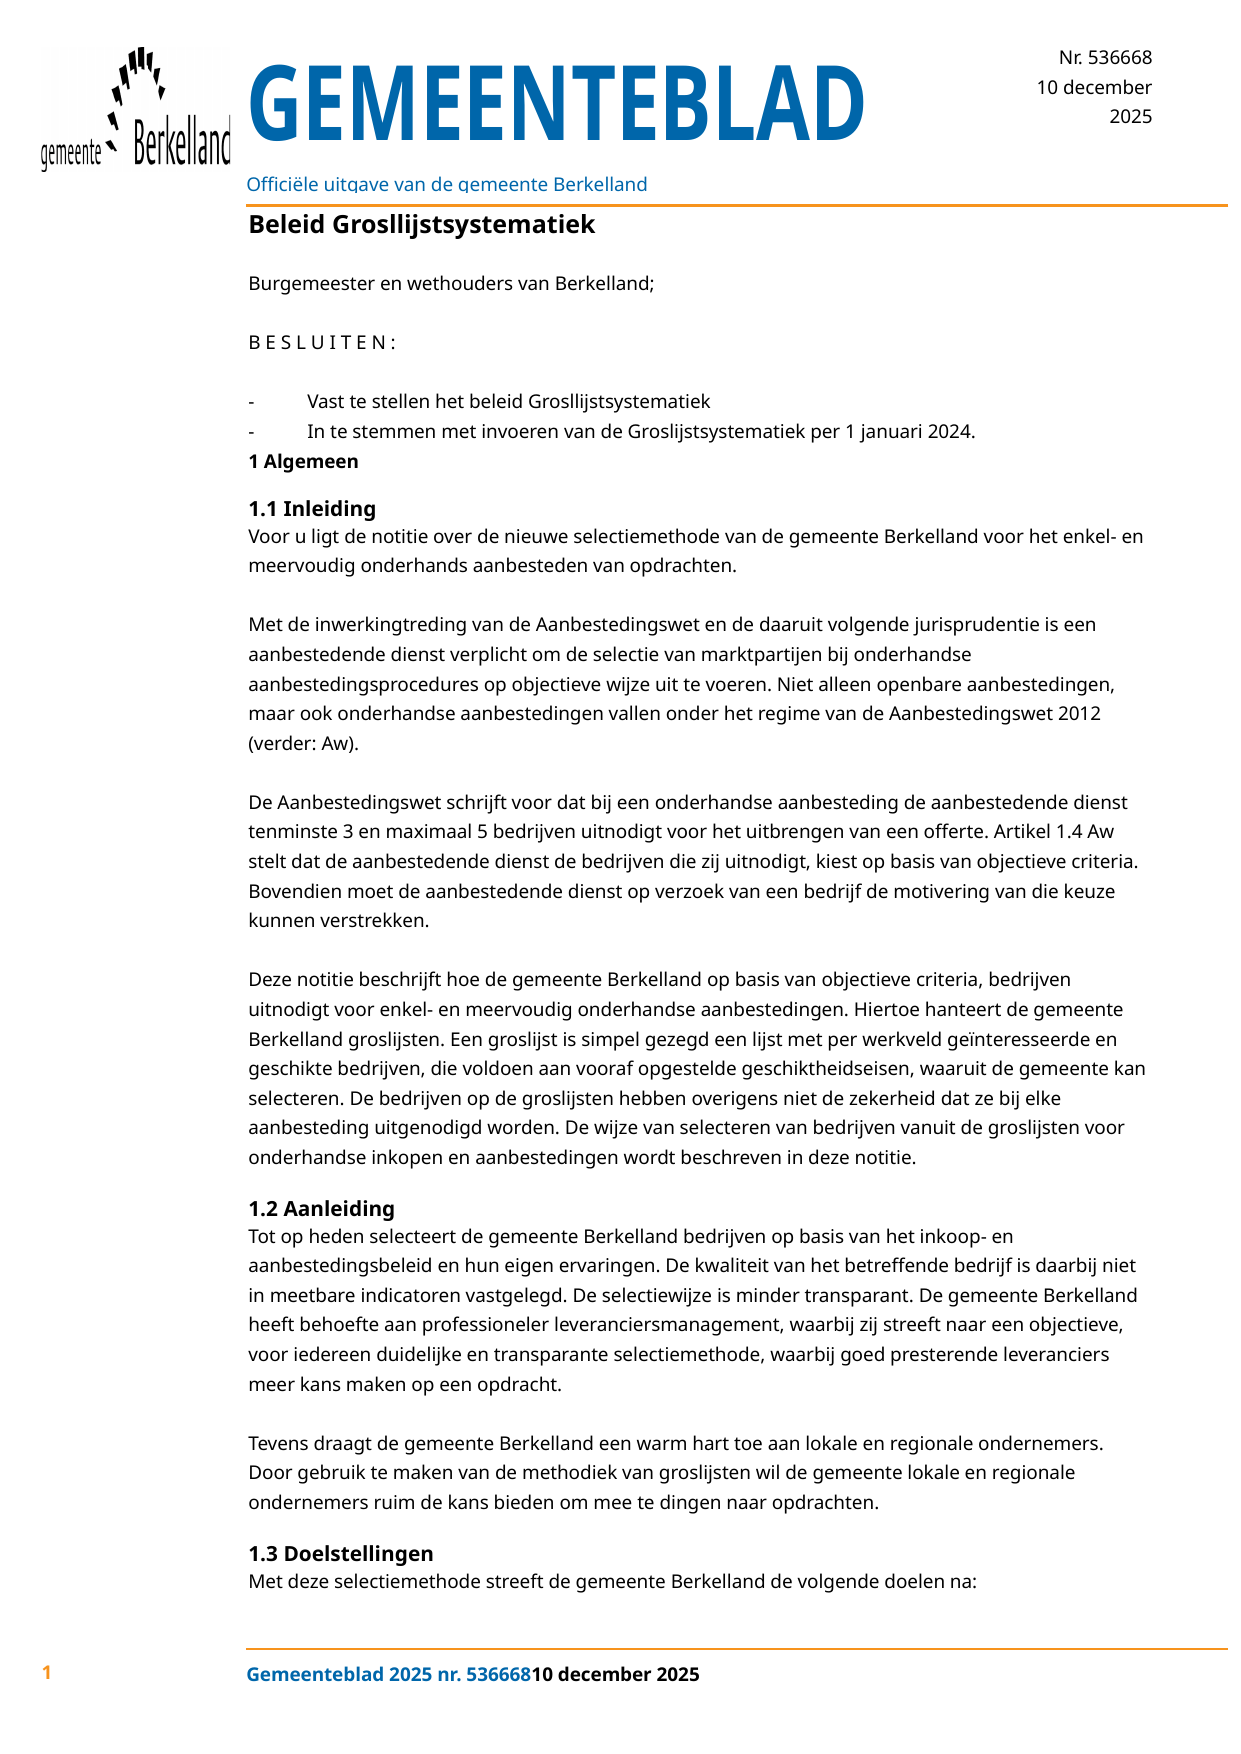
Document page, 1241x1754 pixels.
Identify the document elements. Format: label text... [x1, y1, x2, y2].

text Deze notitie beschrijft hoe de gemeente Berkelland op basis van objectieve criteria, bedrijven uitnodigt voor enkel- en meervoudig onderhandse aanbestedingen. Hiertoe hanteert de gemeente Berkelland groslijsten. Een groslijst is simpel gezegd een lijst met per werkveld geïnteresseerde en geschikte bedrijven, die voldoen aan vooraf opgestelde geschiktheidseisen, waaruit de gemeente kan selecteren. De bedrijven op de groslijsten hebben overigens niet de zekerheid dat ze bij elke aanbesteding uitgenodigd worden. De wijze van selecteren van bedrijven vanuit de groslijsten voor onderhandse inkopen en aanbestedingen wordt beschreven in deze notitie. [248, 967, 1152, 1170]
list Vast te stellen het beleid Grosllijstsystematiek [248, 389, 1152, 414]
text De Aanbestedingswet schrijft voor dat bij een onderhandse aanbesteding de aanbestedende dienst tenminste 3 en maximaal 5 bedrijven uitnodigt voor het uitbrengen van een offerte. Artikel 1.4 Aw stelt dat de aanbestedende dienst de bedrijven die zij uitnodigt, kiest op basis van objectieve criteria. Bovendien moet de aanbestedende dienst op verzoek van een bedrijf de motivering van die keuze kunnen verstrekken. [248, 789, 1152, 933]
list In te stemmen met invoeren van de Groslijstsystematiek per 1 januari 2024. [248, 418, 1152, 444]
text Met de inwerkingtreding van de Aanbestedingswet en de daaruit volgende jurisprudentie is een aanbestedende dienst verplicht om de selectie van marktpartijen bij onderhandse aanbestedingsprocedures op objectieve wijze uit te voeren. Niet alleen openbare aanbestedingen, maar ook onderhandse aanbestedingen vallen onder het regime van de Aanbestedingswet 2012 (verder: Aw). [248, 612, 1152, 756]
text Tot op heden selecteert de gemeente Berkelland bedrijven op basis van het inkoop- en aanbestedingsbeleid en hun eigen ervaringen. De kwaliteit van het betreffende bedrijf is daarbij niet in meetbare indicatoren vastgelegd. De selectiewijze is minder transparant. De gemeente Berkelland heeft behoefte aan professioneler leveranciersmanagement, waarbij zij streeft naar een objectieve, voor iedereen duidelijke en transparante selectiemethode, waarbij goed presterende leveranciers meer kans maken op een opdracht. [248, 1223, 1152, 1397]
text Met deze selectiemethode streeft de gemeente Berkelland de volgende doelen na: [248, 1568, 1152, 1594]
text 1.3 Doelstellingen [248, 1539, 1152, 1568]
text Voor u ligt de notitie over de nieuwe selectiemethode van de gemeente Berkelland voor het enkel- en meervoudig onderhands aanbesteden van opdrachten. [248, 523, 1152, 578]
picture [41, 47, 231, 172]
text 1.2 Aanleiding [248, 1194, 1152, 1223]
text Beleid Grosllijstsystematiek [248, 207, 1152, 241]
text Burgemeester en wethouders van Berkelland; [248, 270, 1152, 296]
text Tevens draagt de gemeente Berkelland een warm hart toe aan lokale en regionale ondernemers. Door gebruik te maken van de methodiek van groslijsten wil de gemeente lokale en regionale ondernemers ruim de kans bieden om mee te dingen naar opdrachten. [248, 1430, 1152, 1515]
text 1.1 Inleiding [248, 494, 1152, 523]
text 1 Algemeen [248, 448, 1152, 473]
text B E S L U I T E N : [248, 329, 1152, 355]
